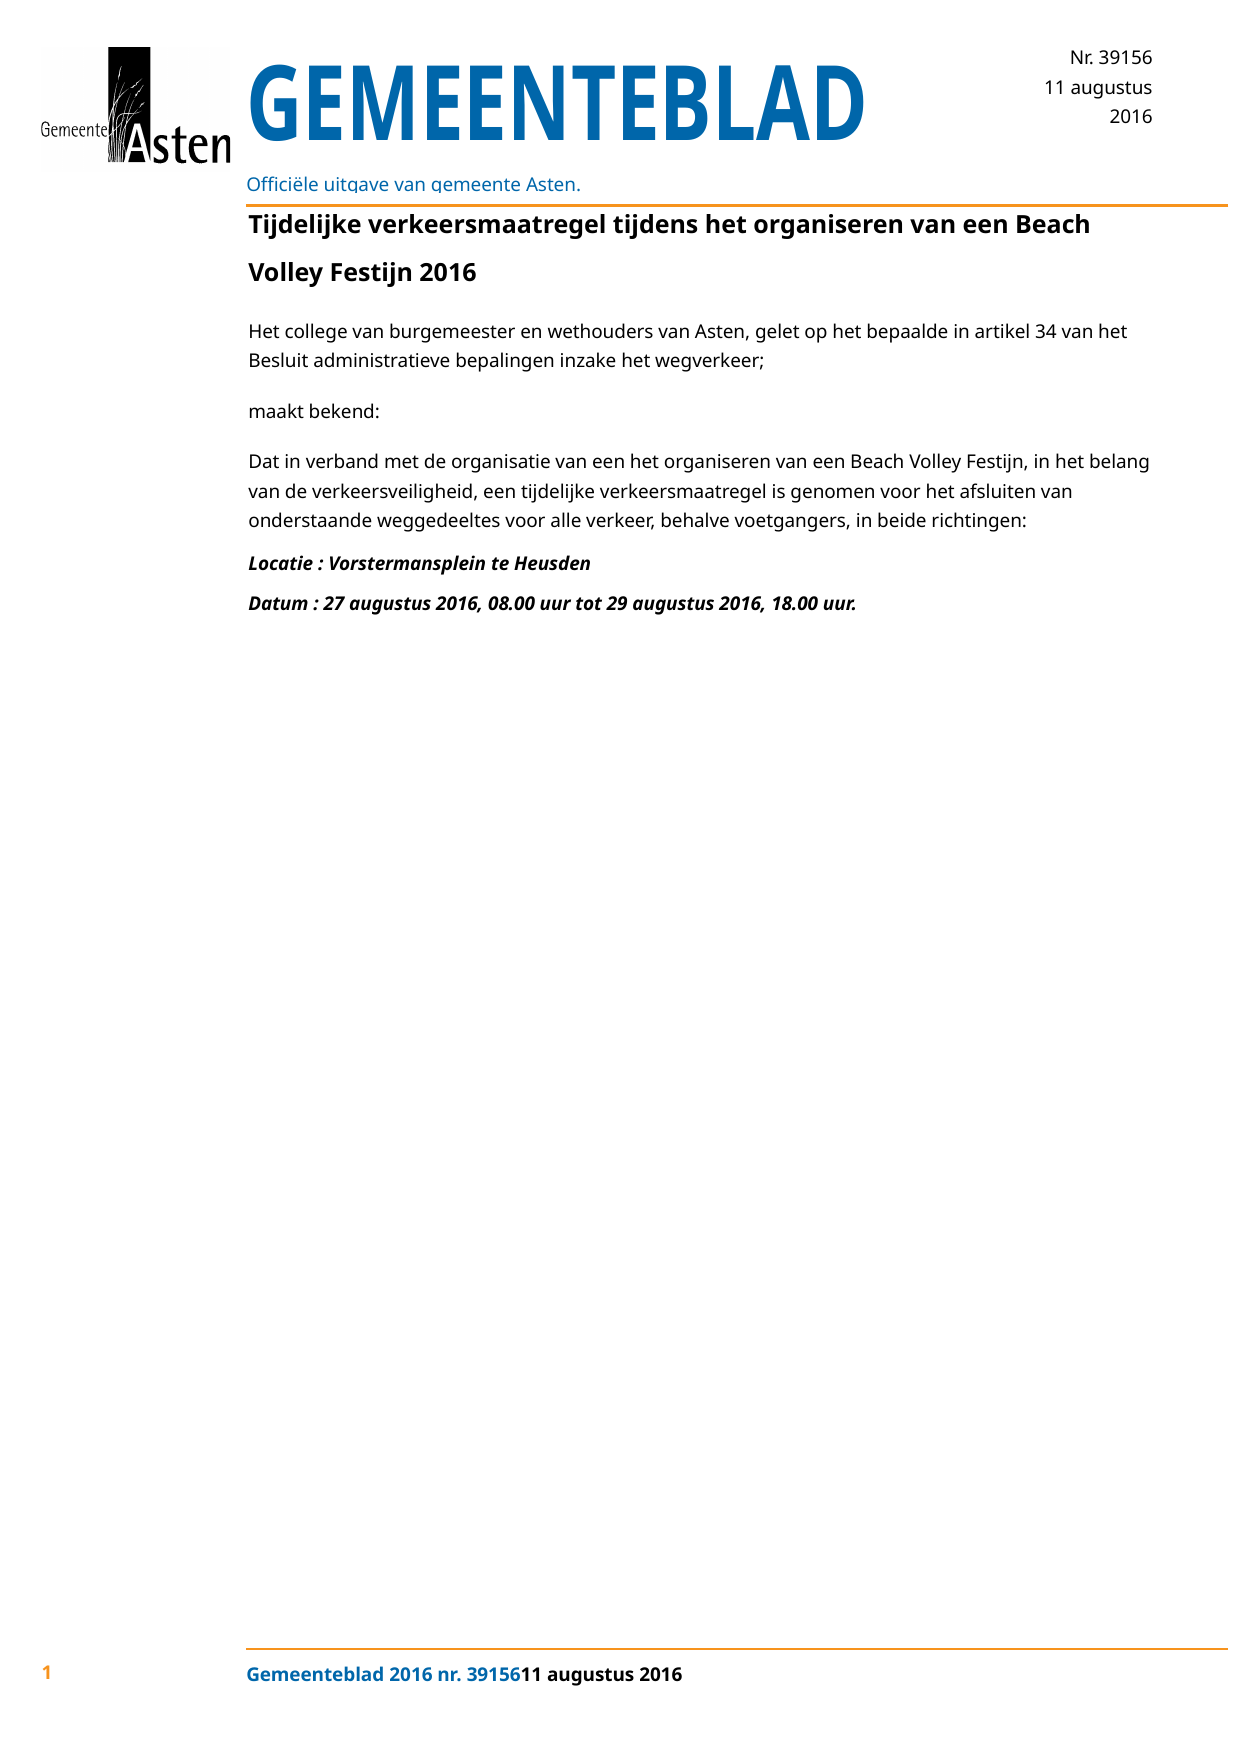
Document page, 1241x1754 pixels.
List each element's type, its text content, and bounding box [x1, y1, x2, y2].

text maakt bekend: [248, 398, 1152, 424]
picture [41, 47, 231, 172]
text Tijdelijke verkeersmaatregel tijdens het organiseren van een Beach Volley Festijn 2016 [248, 207, 1152, 288]
text Het college van burgemeester en wethouders van Asten, gelet op het bepaalde in artikel 34 van het Besluit administratieve bepalingen inzake het wegverkeer; [248, 318, 1152, 373]
text Locatie : Vorstermansplein te Heusden [248, 551, 1152, 576]
text Dat in verband met de organisatie van een het organiseren van een Beach Volley Festijn, in het belang van de verkeersveiligheid, een tijdelijke verkeersmaatregel is genomen voor het afsluiten van onderstaande weggedeeltes voor alle verkeer, behalve voetgangers, in beide richtingen: [248, 448, 1152, 533]
text Datum : 27 augustus 2016, 08.00 uur tot 29 augustus 2016, 18.00 uur. [248, 590, 1152, 616]
